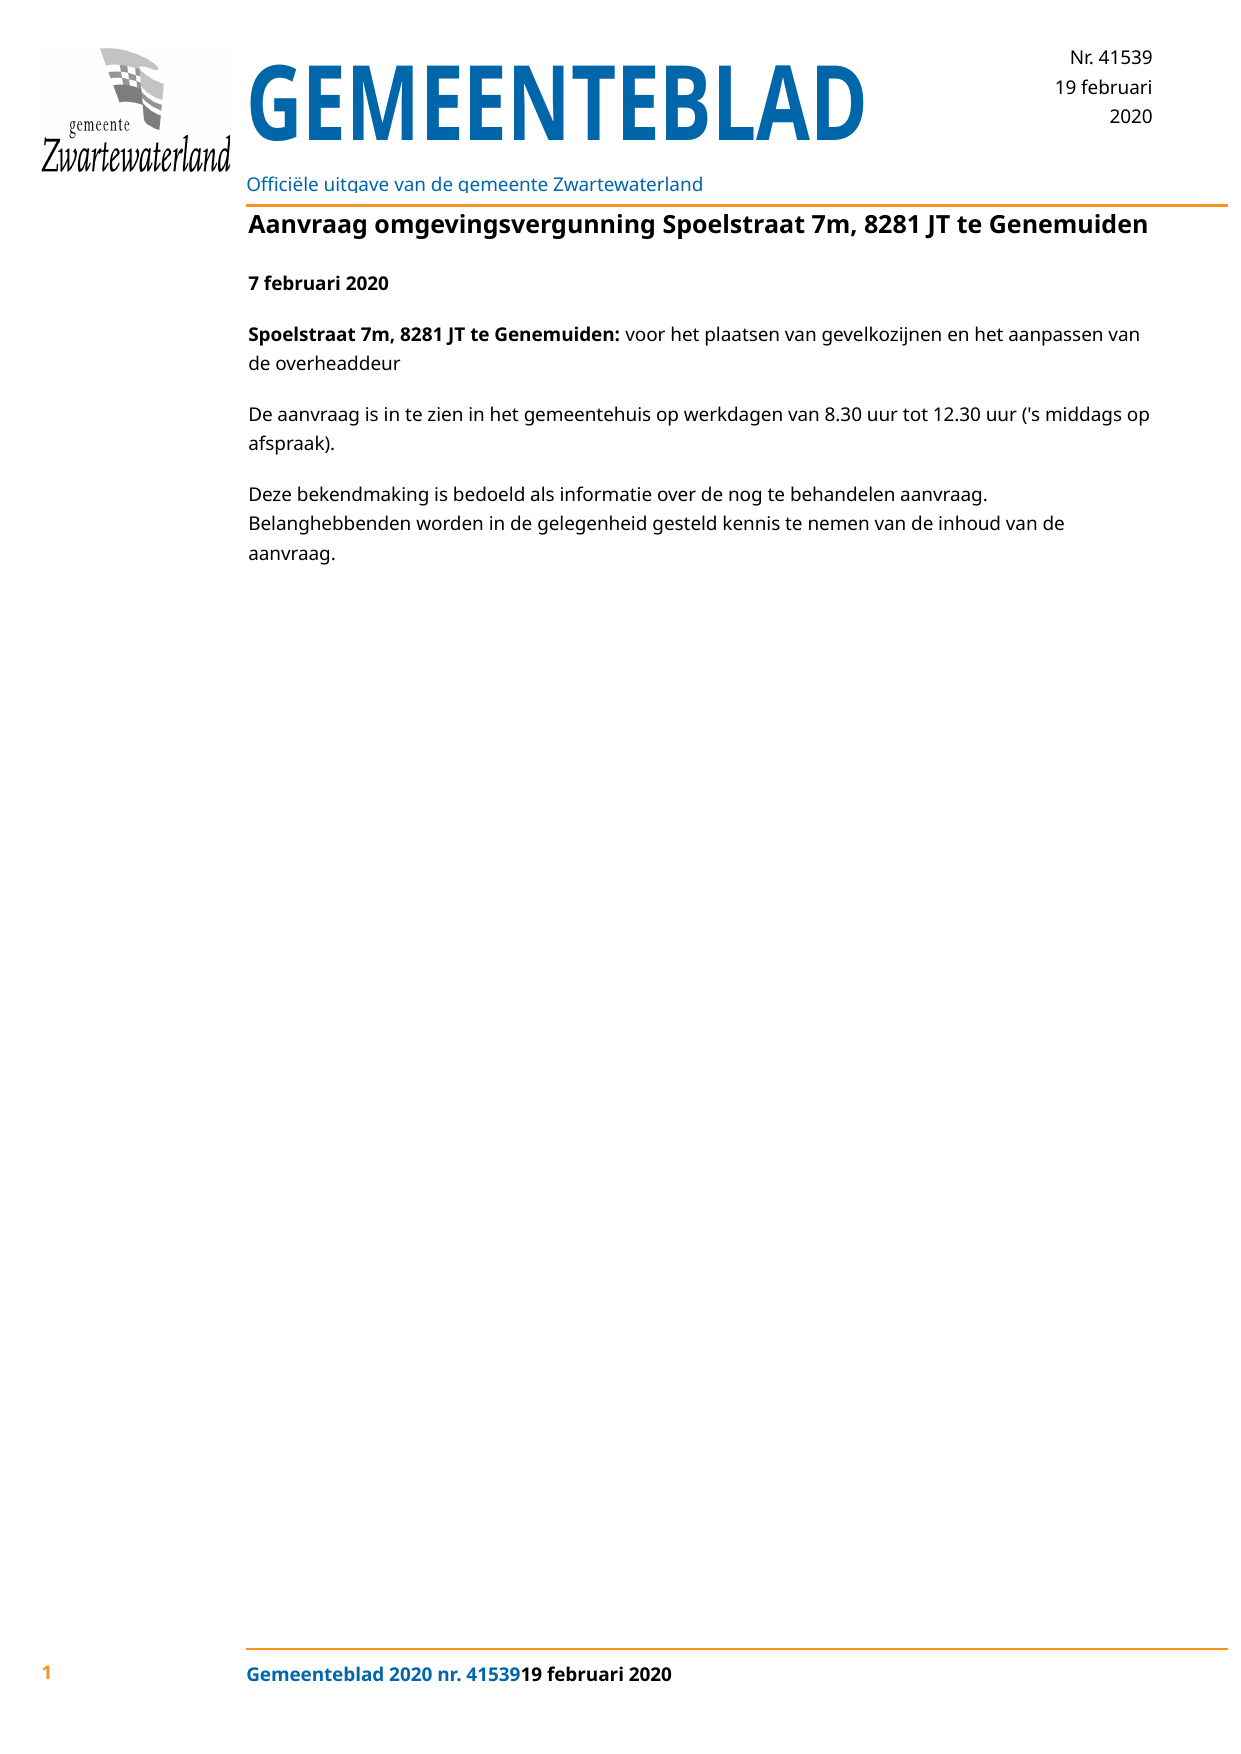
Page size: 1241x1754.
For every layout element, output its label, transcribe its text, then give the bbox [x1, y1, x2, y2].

text 7 februari 2020 [248, 270, 1152, 296]
text Spoelstraat 7m, 8281 JT te Genemuiden: voor het plaatsen van gevelkozijnen en het aanpassen van de overheaddeur [248, 321, 1152, 376]
picture [41, 47, 231, 172]
text Aanvraag omgevingsvergunning Spoelstraat 7m, 8281 JT te Genemuiden [248, 207, 1152, 241]
text Deze bekendmaking is bedoeld als informatie over de nog te behandelen aanvraag. Belanghebbenden worden in de gelegenheid gesteld kennis te nemen van de inhoud van de aanvraag. [248, 481, 1152, 566]
text De aanvraag is in te zien in het gemeentehuis op werkdagen van 8.30 uur tot 12.30 uur ('s middags op afspraak). [248, 401, 1152, 456]
